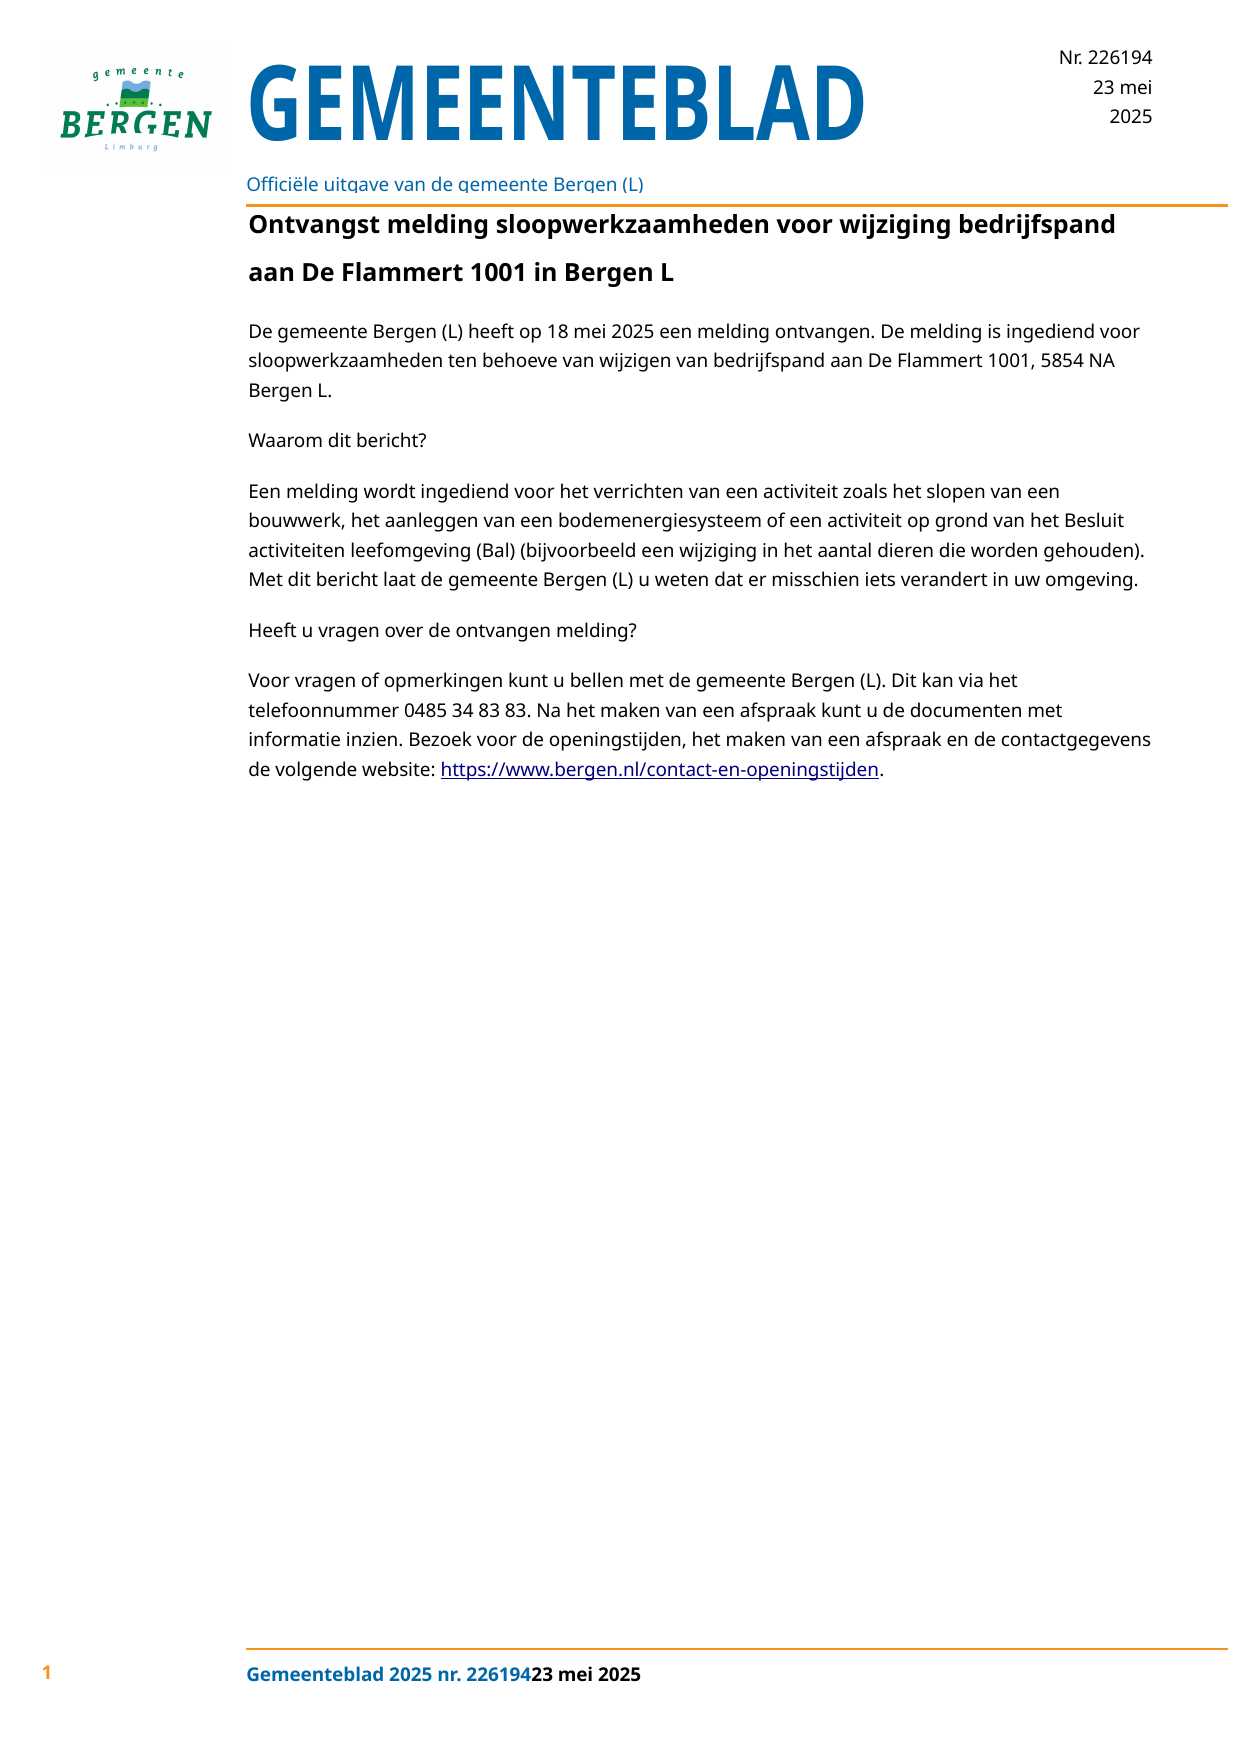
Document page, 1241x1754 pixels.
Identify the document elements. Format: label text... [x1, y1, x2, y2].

text Ontvangst melding sloopwerkzaamheden voor wijziging bedrijfspand aan De Flammert 1001 in Bergen L [248, 207, 1152, 288]
text Waarom dit bericht? [248, 427, 1152, 453]
text De gemeente Bergen (L) heeft op 18 mei 2025 een melding ontvangen. De melding is ingediend voor sloopwerkzaamheden ten behoeve van wijzigen van bedrijfspand aan De Flammert 1001, 5854 NA Bergen L. [248, 318, 1152, 403]
text Heeft u vragen over de ontvangen melding? [248, 617, 1152, 643]
text Voor vragen of opmerkingen kunt u bellen met de gemeente Bergen (L). Dit kan via het telefoonnummer 0485 34 83 83. Na het maken van een afspraak kunt u de documenten met informatie inzien. Bezoek voor de openingstijden, het maken van een afspraak en de contactgegevens de volgende website: https://www.bergen.nl/contact-en-openingstijden. [248, 667, 1152, 782]
text Een melding wordt ingediend voor het verrichten van een activiteit zoals het slopen van een bouwwerk, het aanleggen van een bodemenergiesysteem of een activiteit op grond van het Besluit activiteiten leefomgeving (Bal) (bijvoorbeeld een wijziging in het aantal dieren die worden gehouden). Met dit bericht laat de gemeente Bergen (L) u weten dat er misschien iets verandert in uw omgeving. [248, 478, 1152, 592]
picture [41, 47, 231, 172]
